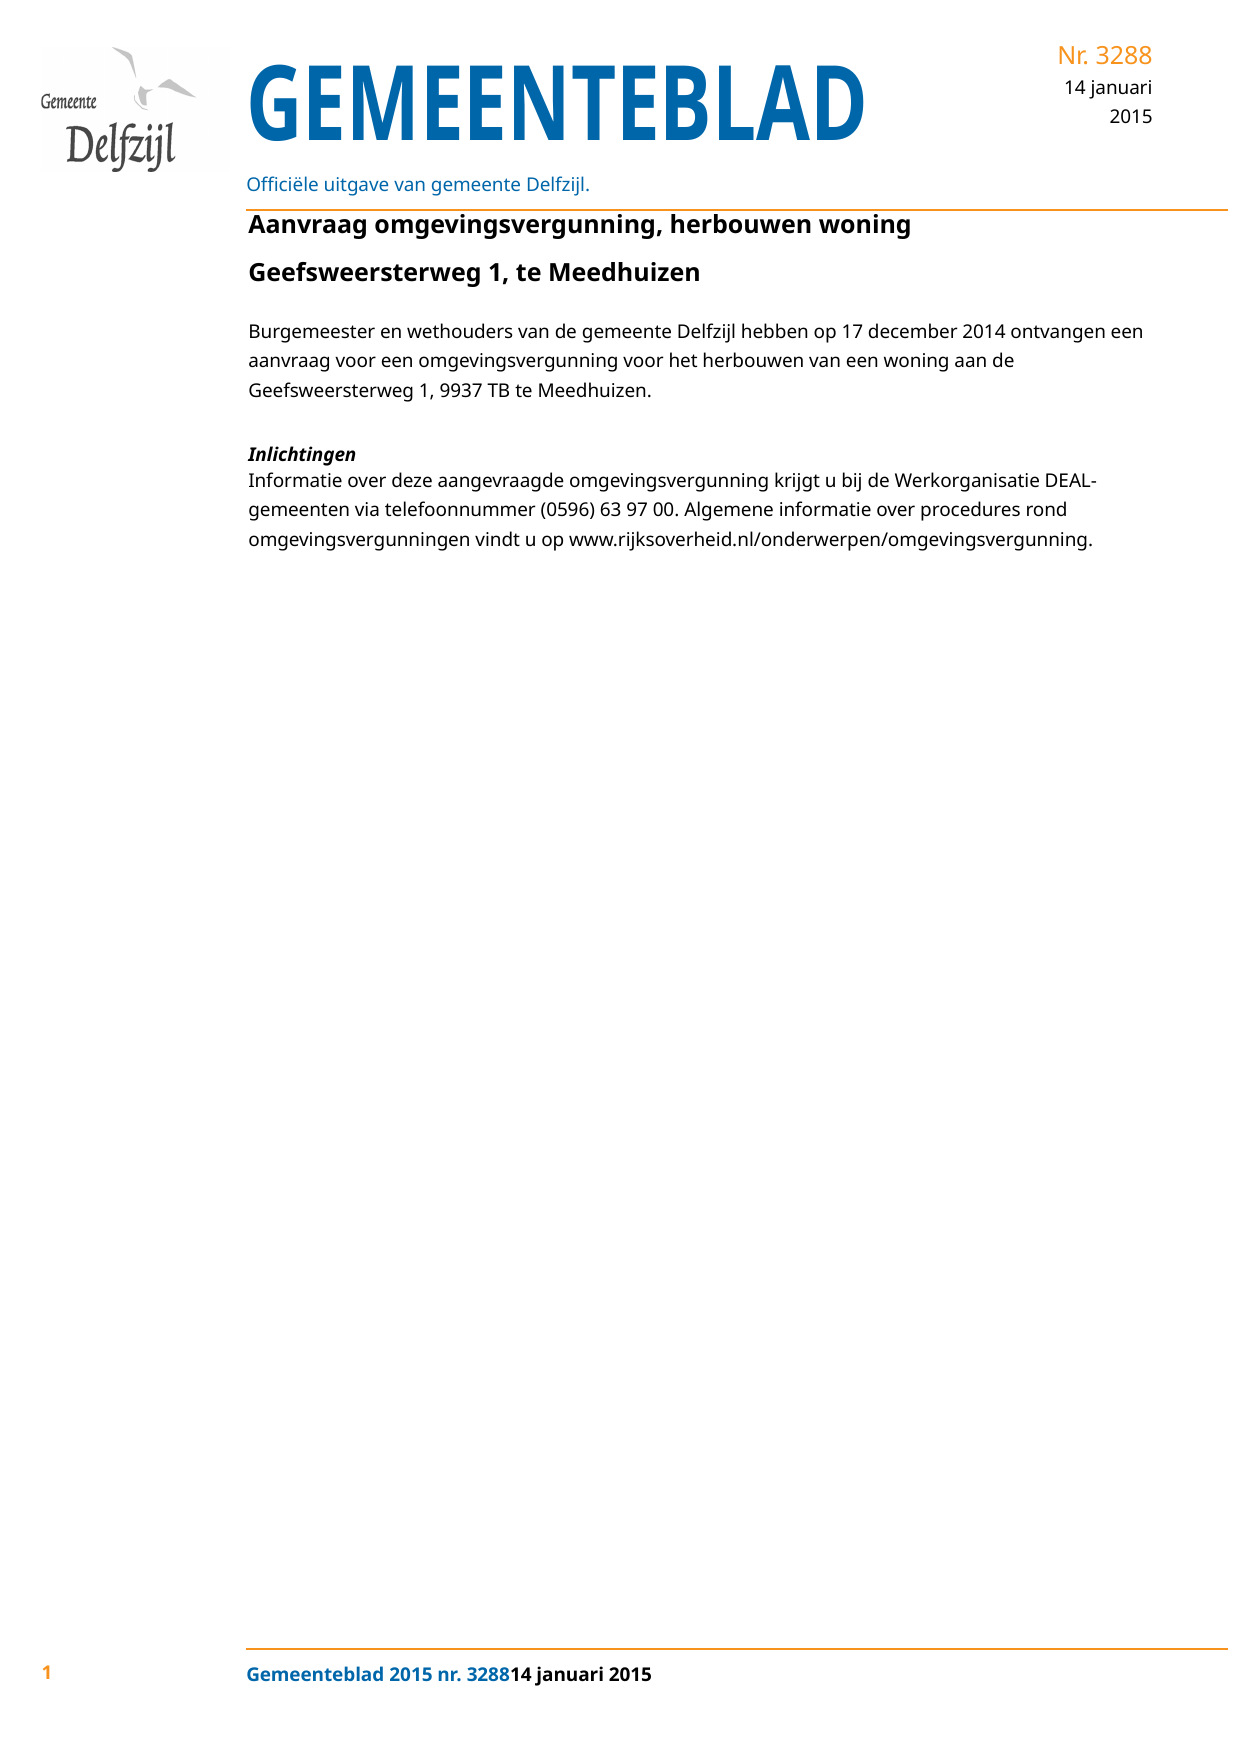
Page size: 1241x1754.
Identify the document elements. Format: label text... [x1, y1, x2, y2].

text Informatie over deze aangevraagde omgevingsvergunning krijgt u bij de Werkorganisatie DEAL-gemeenten via telefoonnummer (0596) 63 97 00. Algemene informatie over procedures rond omgevingsvergunningen vindt u op www.rijksoverheid.nl/onderwerpen/omgevingsvergunning. [248, 467, 1152, 552]
text Burgemeester en wethouders van de gemeente Delfzijl hebben op 17 december 2014 ontvangen een aanvraag voor een omgevingsvergunning voor het herbouwen van een woning aan de Geefsweersterweg 1, 9937 TB te Meedhuizen. [248, 318, 1152, 403]
text Inlichtingen [248, 441, 1152, 467]
picture [41, 47, 231, 172]
text Aanvraag omgevingsvergunning, herbouwen woning Geefsweersterweg 1, te Meedhuizen [248, 211, 1152, 288]
